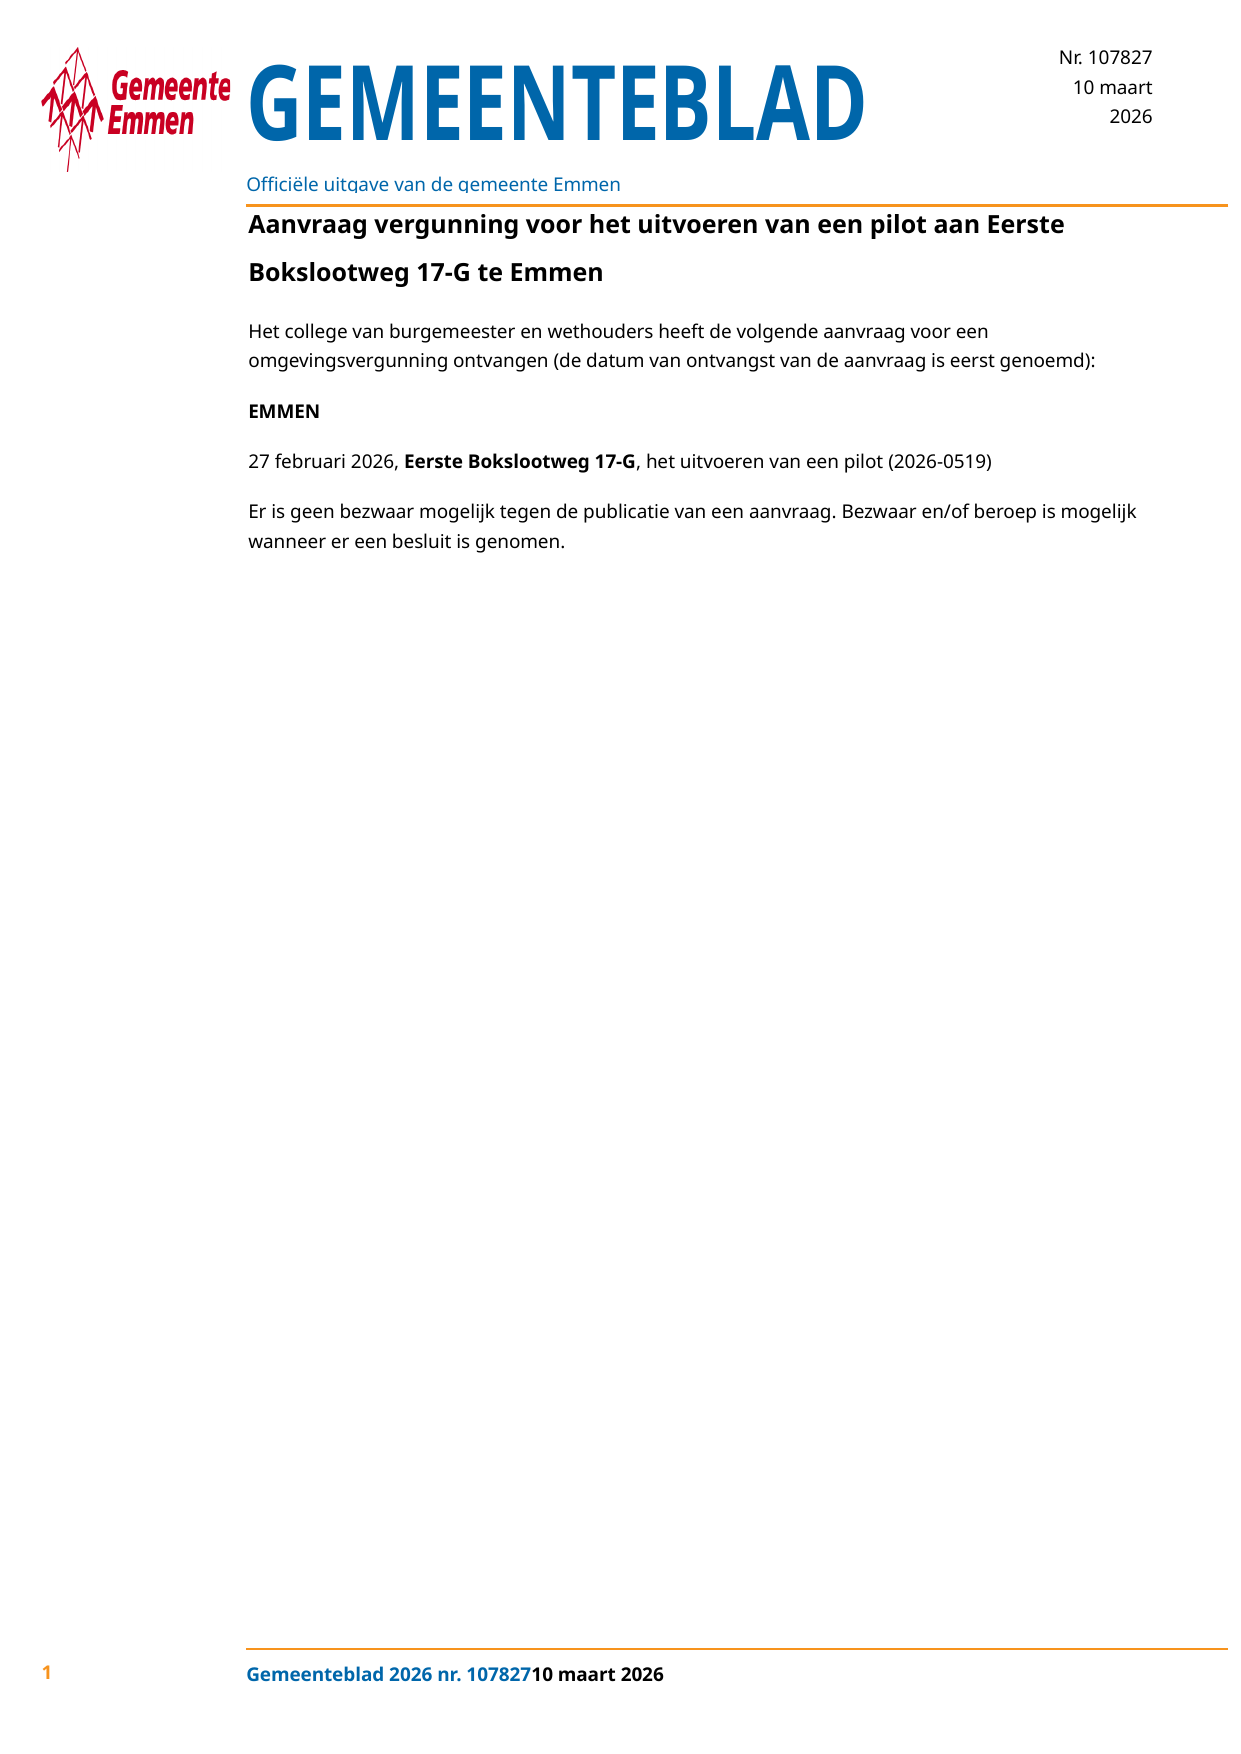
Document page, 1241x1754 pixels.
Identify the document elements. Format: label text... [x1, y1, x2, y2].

text 27 februari 2026, Eerste Bokslootweg 17-G, het uitvoeren van een pilot (2026-0519) [248, 448, 1152, 474]
text EMMEN [248, 398, 1152, 424]
picture [41, 47, 231, 172]
text Er is geen bezwaar mogelijk tegen de publicatie van een aanvraag. Bezwaar en/of beroep is mogelijk wanneer er een besluit is genomen. [248, 499, 1152, 554]
text Het college van burgemeester en wethouders heeft de volgende aanvraag voor een omgevingsvergunning ontvangen (de datum van ontvangst van de aanvraag is eerst genoemd): [248, 318, 1152, 373]
text Aanvraag vergunning voor het uitvoeren van een pilot aan Eerste Bokslootweg 17-G te Emmen [248, 207, 1152, 288]
